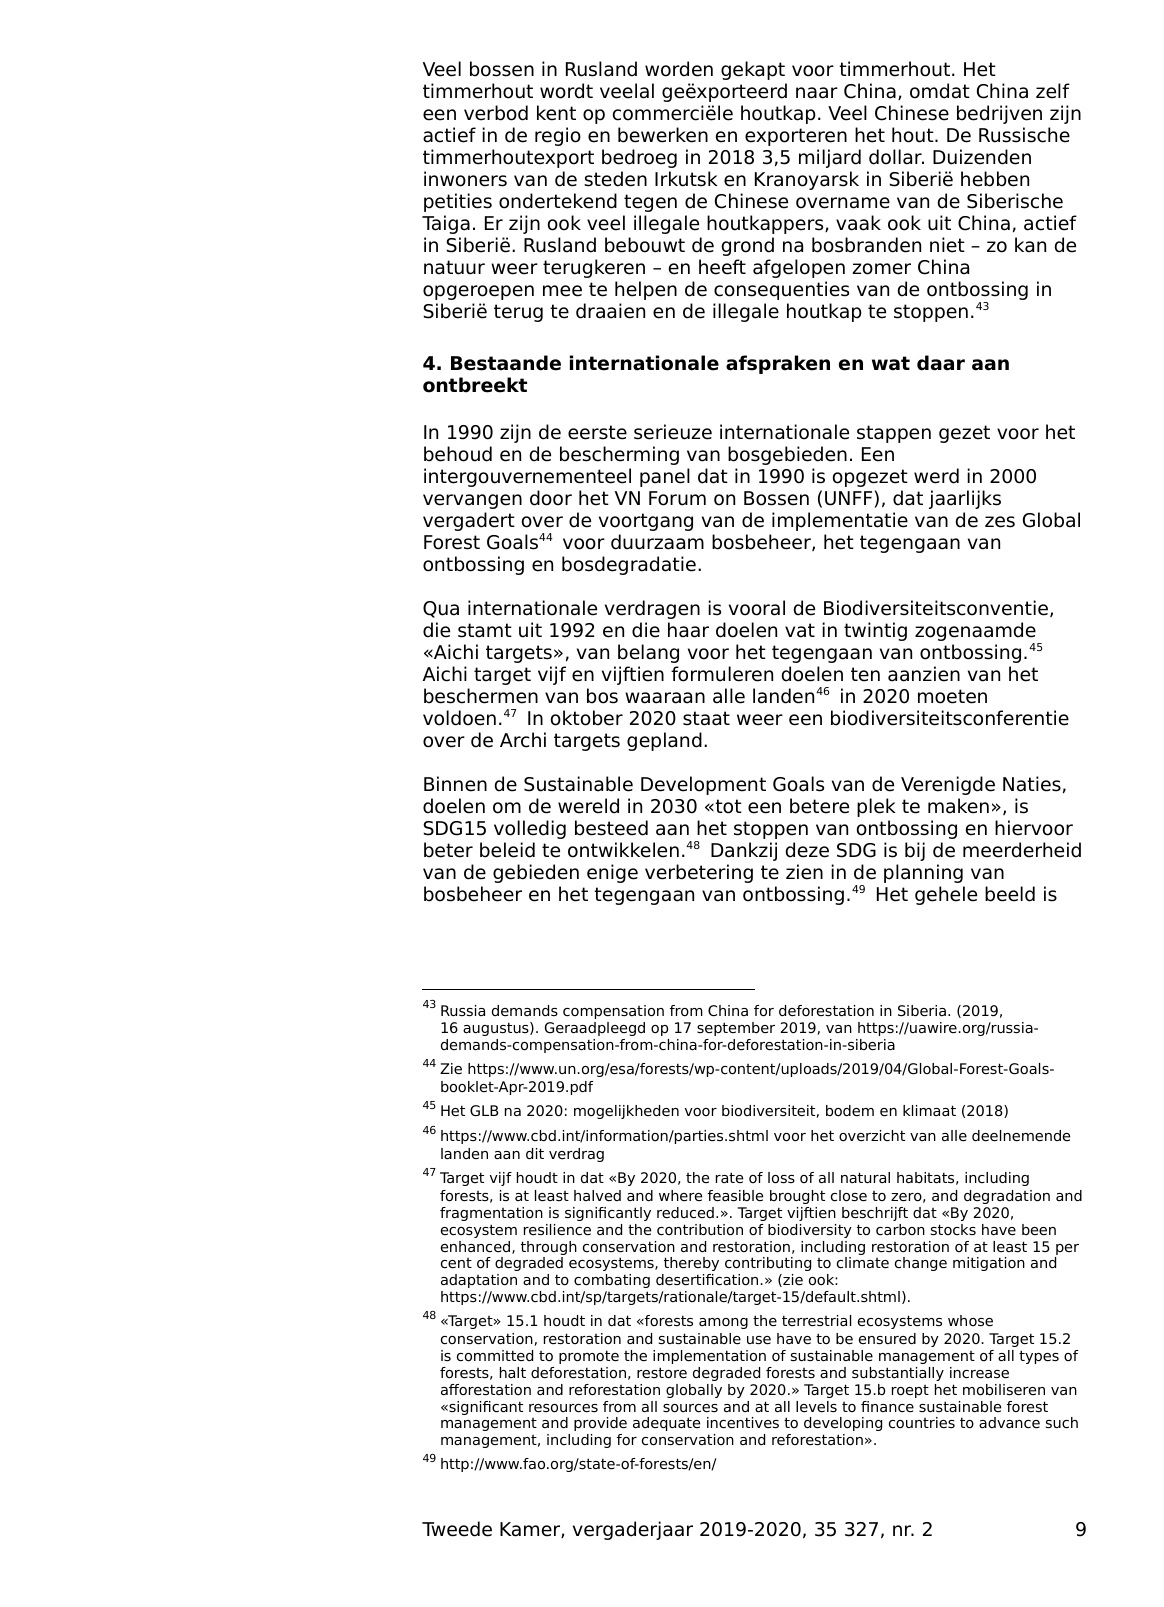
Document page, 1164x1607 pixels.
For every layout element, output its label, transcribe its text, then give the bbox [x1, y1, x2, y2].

text Zie https://www.un.org/esa/forests/wp-content/uploads/2019/04/Global-Forest-Goals-booklet-Apr-2019.pdf [422, 1057, 1087, 1096]
text http://www.fao.org/state-of-forests/en/ [422, 1452, 1087, 1474]
text «Target» 15.1 houdt in dat «forests among the terrestrial ecosystems whose conservation, restoration and sustainable use have to be ensured by 2020. Target 15.2 is committed to promote the implementation of sustainable management of all types of forests, halt deforestation, restore degraded forests and substantially increase afforestation and reforestation globally by 2020.» Target 15.b roept het mobiliseren van «significant resources from all sources and at all levels to finance sustainable forest management and provide adequate incentives to developing countries to advance such management, including for conservation and reforestation». [422, 1309, 1087, 1449]
subtitle 4. Bestaande internationale afspraken en wat daar aan ontbreekt [422, 353, 1087, 397]
text In 1990 zijn de eerste serieuze internationale stappen gezet voor het behoud en de bescherming van bosgebieden. Een intergouvernementeel panel dat in 1990 is opgezet werd in 2000 vervangen door het VN Forum on Bossen (UNFF), dat jaarlijks vergadert over de voortgang van de implementatie van de zes Global Forest Goals voor duurzaam bosbeheer, het tegengaan van ontbossing en bosdegradatie. [422, 422, 1087, 576]
text Veel bossen in Rusland worden gekapt voor timmerhout. Het timmerhout wordt veelal geëxporteerd naar China, omdat China zelf een verbod kent op commerciële houtkap. Veel Chinese bedrijven zijn actief in de regio en bewerken en exporteren het hout. De Russische timmerhoutexport bedroeg in 2018 3,5 miljard dollar. Duizenden inwoners van de steden Irkutsk en Kranoyarsk in Siberië hebben petities ondertekend tegen de Chinese overname van de Siberische Taiga. Er zijn ook veel illegale houtkappers, vaak ook uit China, actief in Siberië. Rusland bebouwt de grond na bosbranden niet – zo kan de natuur weer terugkeren – en heeft afgelopen zomer China opgeroepen mee te helpen de consequenties van de ontbossing in Siberië terug te draaien en de illegale houtkap te stoppen. [422, 59, 1087, 323]
text Binnen de Sustainable Development Goals van de Verenigde Naties, doelen om de wereld in 2030 «tot een betere plek te maken», is SDG15 volledig besteed aan het stoppen van ontbossing en hiervoor beter beleid te ontwikkelen. Dankzij deze SDG is bij de meerderheid van de gebieden enige verbetering te zien in de planning van bosbeheer en het tegengaan van ontbossing. Het gehele beeld is [422, 774, 1087, 906]
text Het GLB na 2020: mogelijkheden voor biodiversiteit, bodem en klimaat (2018) [422, 1099, 1087, 1121]
text https://www.cbd.int/information/parties.shtml voor het overzicht van alle deelnemende landen aan dit verdrag [422, 1124, 1087, 1163]
text Russia demands compensation from China for deforestation in Siberia. (2019, 16 augustus). Geraadpleegd op 17 september 2019, van https://uawire.org/russia-demands-compensation-from-china-for-deforestation-in-siberia [422, 998, 1087, 1054]
text Target vijf houdt in dat «By 2020, the rate of loss of all natural habitats, including forests, is at least halved and where feasible brought close to zero, and degradation and fragmentation is significantly reduced.». Target vijftien beschrijft dat «By 2020, ecosystem resilience and the contribution of biodiversity to carbon stocks have been enhanced, through conservation and restoration, including restoration of at least 15 per cent of degraded ecosystems, thereby contributing to climate change mitigation and adaptation and to combating desertification.» (zie ook: https://www.cbd.int/sp/targets/rationale/target-15/default.shtml). [422, 1166, 1087, 1306]
text Qua internationale verdragen is vooral de Biodiversiteitsconventie, die stamt uit 1992 en die haar doelen vat in twintig zogenaamde «Aichi targets», van belang voor het tegengaan van ontbossing. Aichi target vijf en vijftien formuleren doelen ten aanzien van het beschermen van bos waaraan alle landen in 2020 moeten voldoen. In oktober 2020 staat weer een biodiversiteitsconferentie over de Archi targets gepland. [422, 598, 1087, 752]
